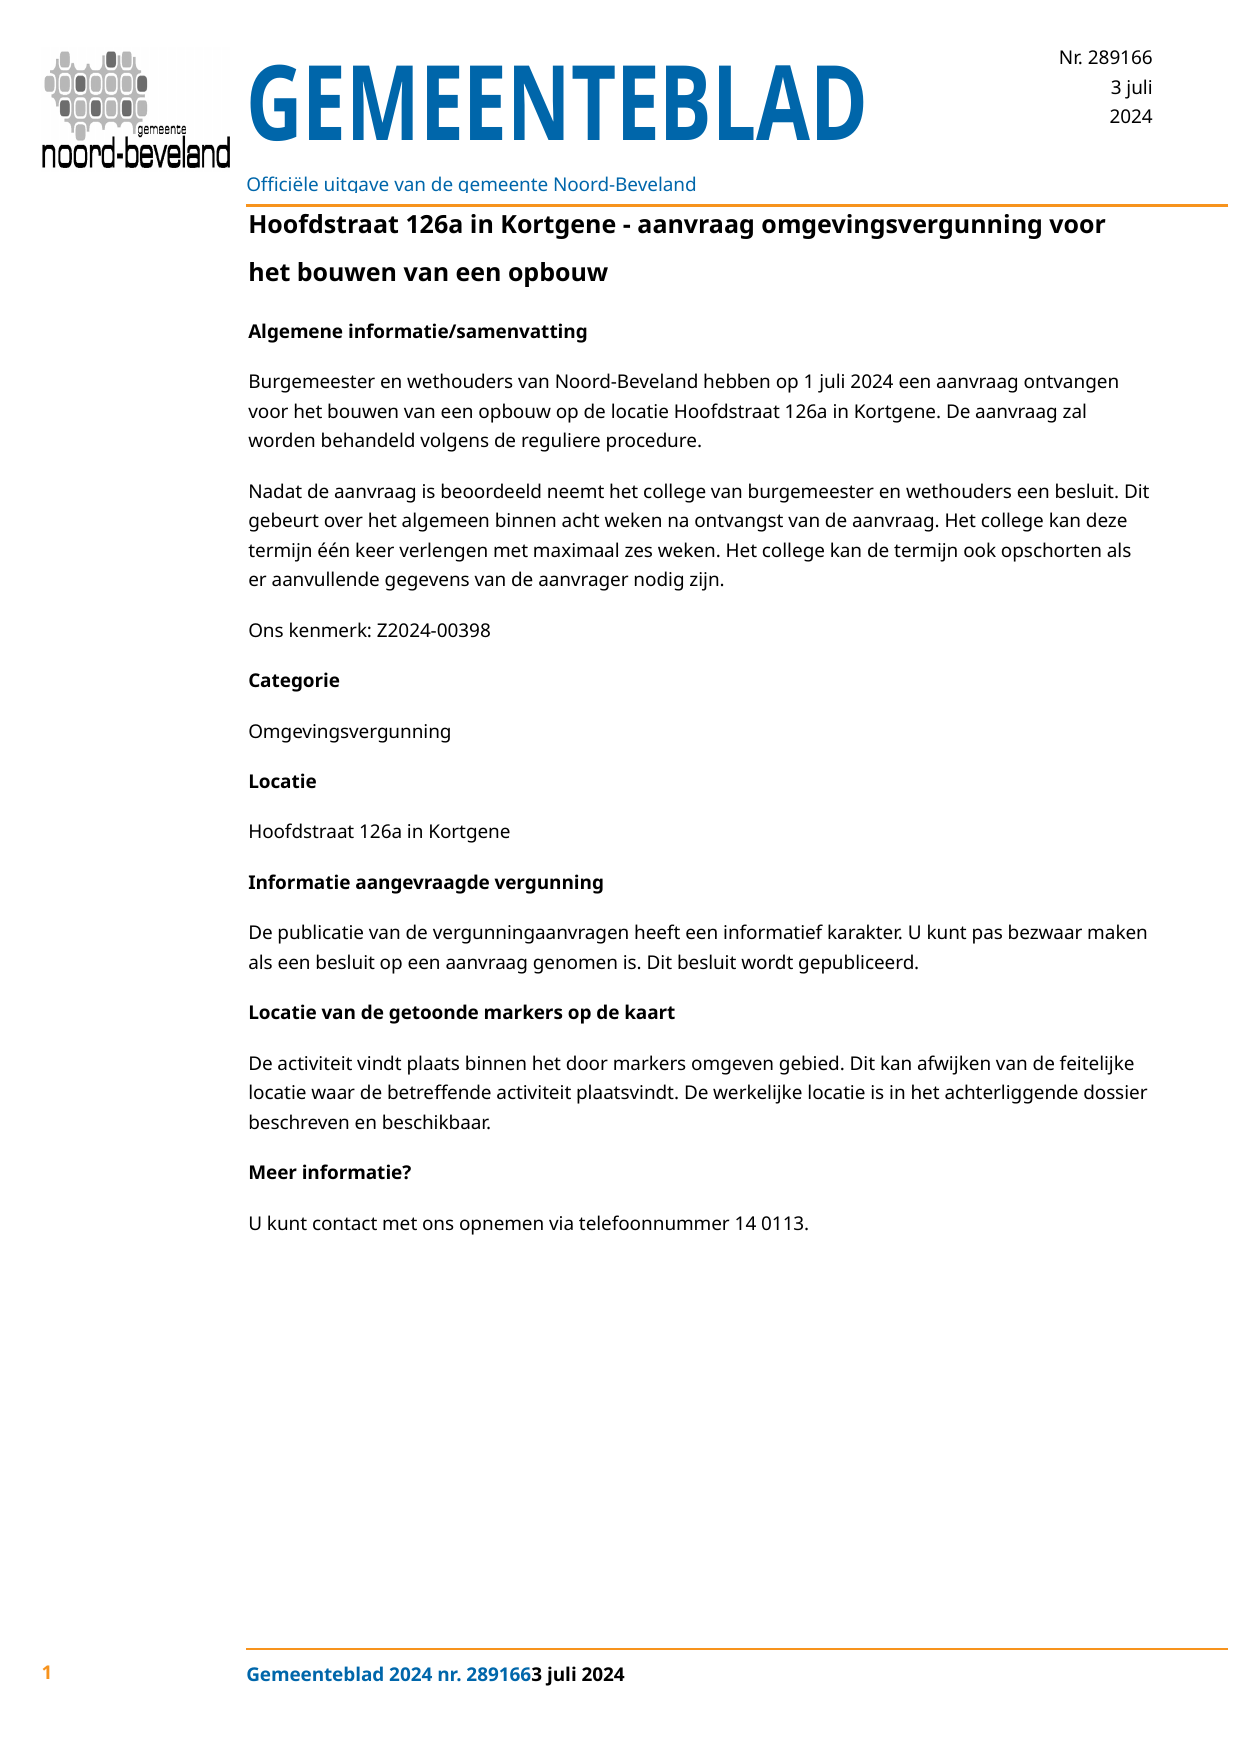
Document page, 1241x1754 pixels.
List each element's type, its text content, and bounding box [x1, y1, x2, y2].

text Nadat de aanvraag is beoordeeld neemt het college van burgemeester en wethouders een besluit. Dit gebeurt over het algemeen binnen acht weken na ontvangst van de aanvraag. Het college kan deze termijn één keer verlengen met maximaal zes weken. Het college kan de termijn ook opschorten als er aanvullende gegevens van de aanvrager nodig zijn. [248, 478, 1152, 592]
picture [41, 47, 231, 172]
text Hoofdstraat 126a in Kortgene [248, 819, 1152, 844]
text De publicatie van de vergunningaanvragen heeft een informatief karakter. U kunt pas bezwaar maken als een besluit op een aanvraag genomen is. Dit besluit wordt gepubliceerd. [248, 919, 1152, 975]
text Omgevingsvergunning [248, 718, 1152, 744]
text U kunt contact met ons opnemen via telefoonnummer 14 0113. [248, 1210, 1152, 1236]
text Categorie [248, 667, 1152, 693]
text Informatie aangevraagde vergunning [248, 869, 1152, 895]
text Burgemeester en wethouders van Noord-Beveland hebben op 1 juli 2024 een aanvraag ontvangen voor het bouwen van een opbouw op de locatie Hoofdstraat 126a in Kortgene. De aanvraag zal worden behandeld volgens de reguliere procedure. [248, 368, 1152, 453]
text De activiteit vindt plaats binnen het door markers omgeven gebied. Dit kan afwijken van de feitelijke locatie waar de betreffende activiteit plaatsvindt. De werkelijke locatie is in het achterliggende dossier beschreven en beschikbaar. [248, 1050, 1152, 1135]
text Ons kenmerk: Z2024-00398 [248, 617, 1152, 643]
text Locatie [248, 768, 1152, 794]
text Meer informatie? [248, 1159, 1152, 1185]
text Locatie van de getoonde markers op de kaart [248, 999, 1152, 1025]
text Algemene informatie/samenvatting [248, 318, 1152, 344]
text Hoofdstraat 126a in Kortgene - aanvraag omgevingsvergunning voor het bouwen van een opbouw [248, 207, 1152, 288]
